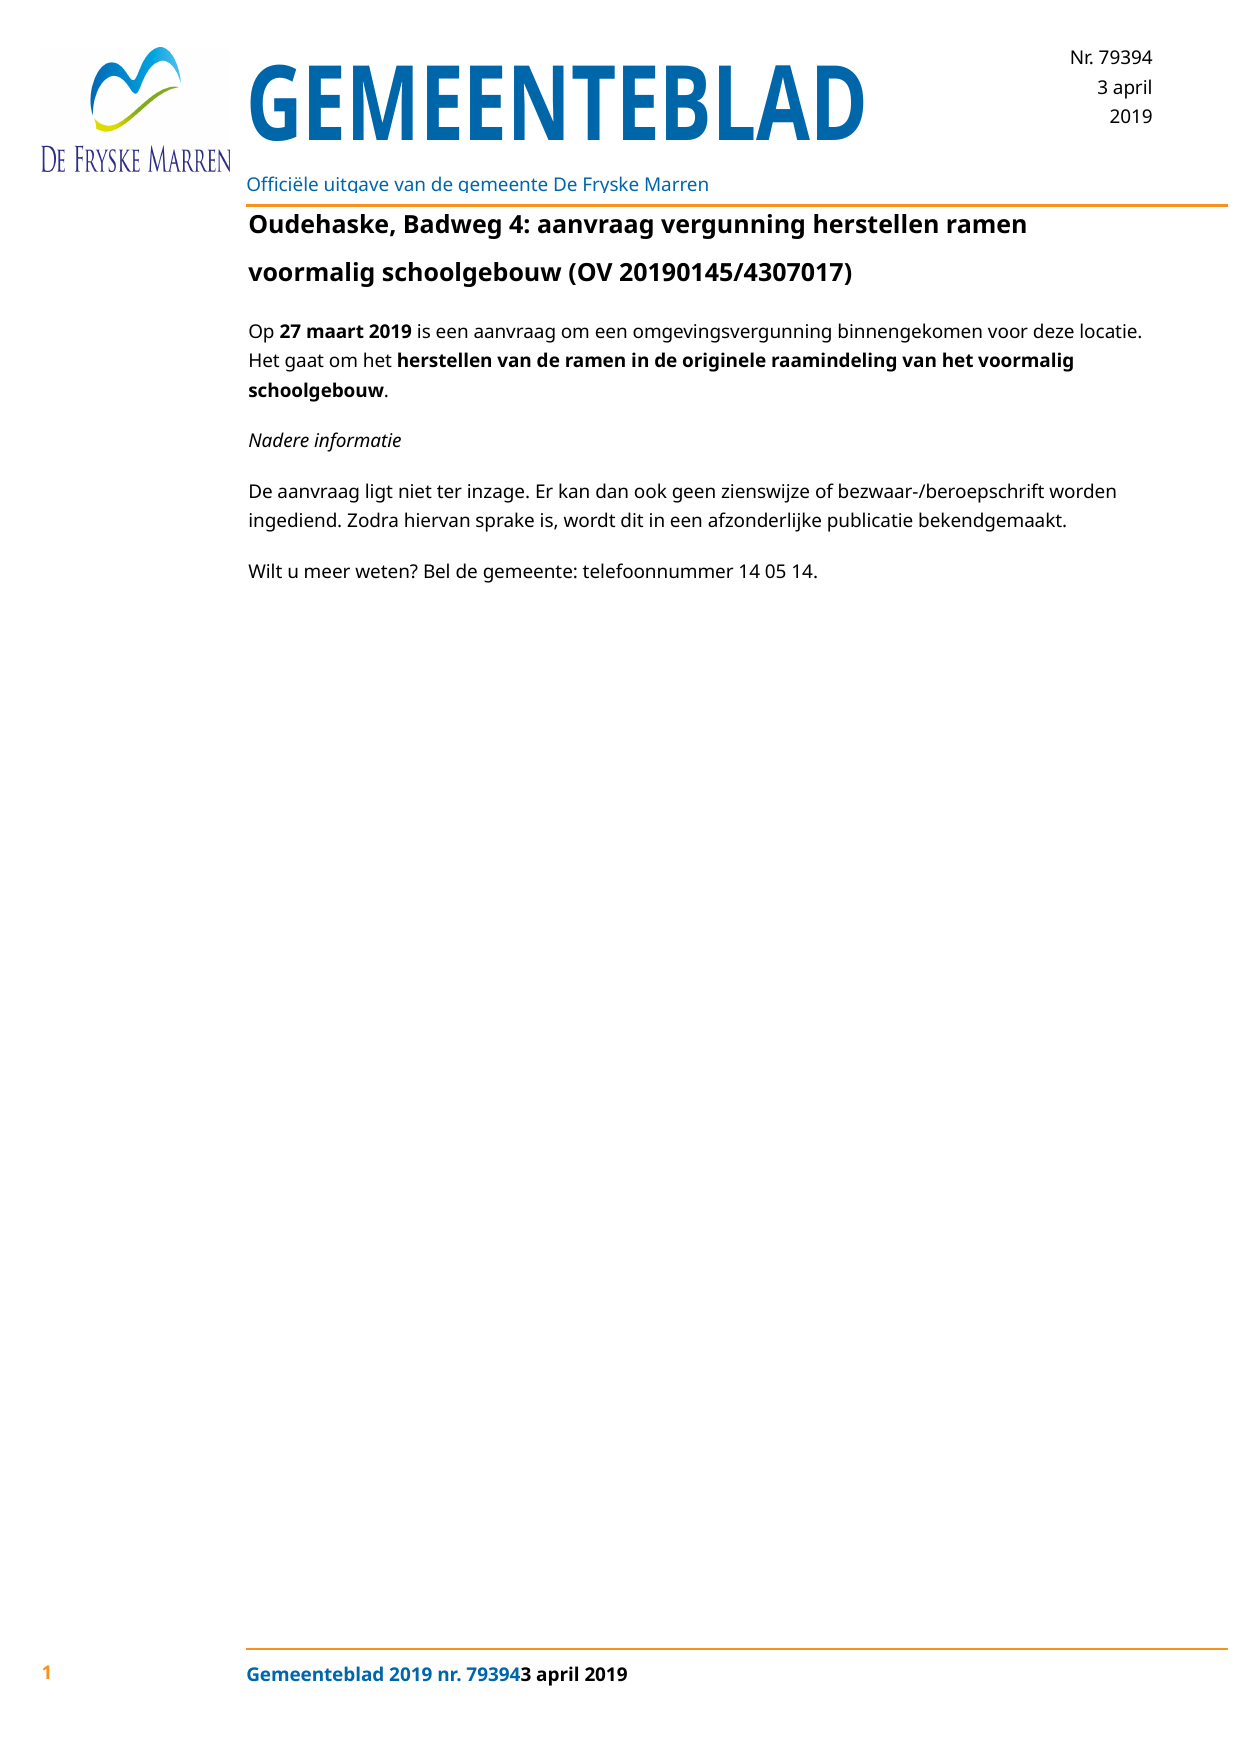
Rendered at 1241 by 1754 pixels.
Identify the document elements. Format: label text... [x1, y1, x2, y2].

text Oudehaske, Badweg 4: aanvraag vergunning herstellen ramen voormalig schoolgebouw (OV 20190145/4307017) [248, 207, 1152, 288]
text Nadere informatie [248, 427, 1152, 453]
text Op 27 maart 2019 is een aanvraag om een omgevingsvergunning binnengekomen voor deze locatie. Het gaat om het herstellen van de ramen in de originele raamindeling van het voormalig schoolgebouw. [248, 318, 1152, 403]
picture [41, 47, 231, 172]
text Wilt u meer weten? Bel de gemeente: telefoonnummer 14 05 14. [248, 558, 1152, 584]
text De aanvraag ligt niet ter inzage. Er kan dan ook geen zienswijze of bezwaar-/beroepschrift worden ingediend. Zodra hiervan sprake is, wordt dit in een afzonderlijke publicatie bekendgemaakt. [248, 478, 1152, 533]
